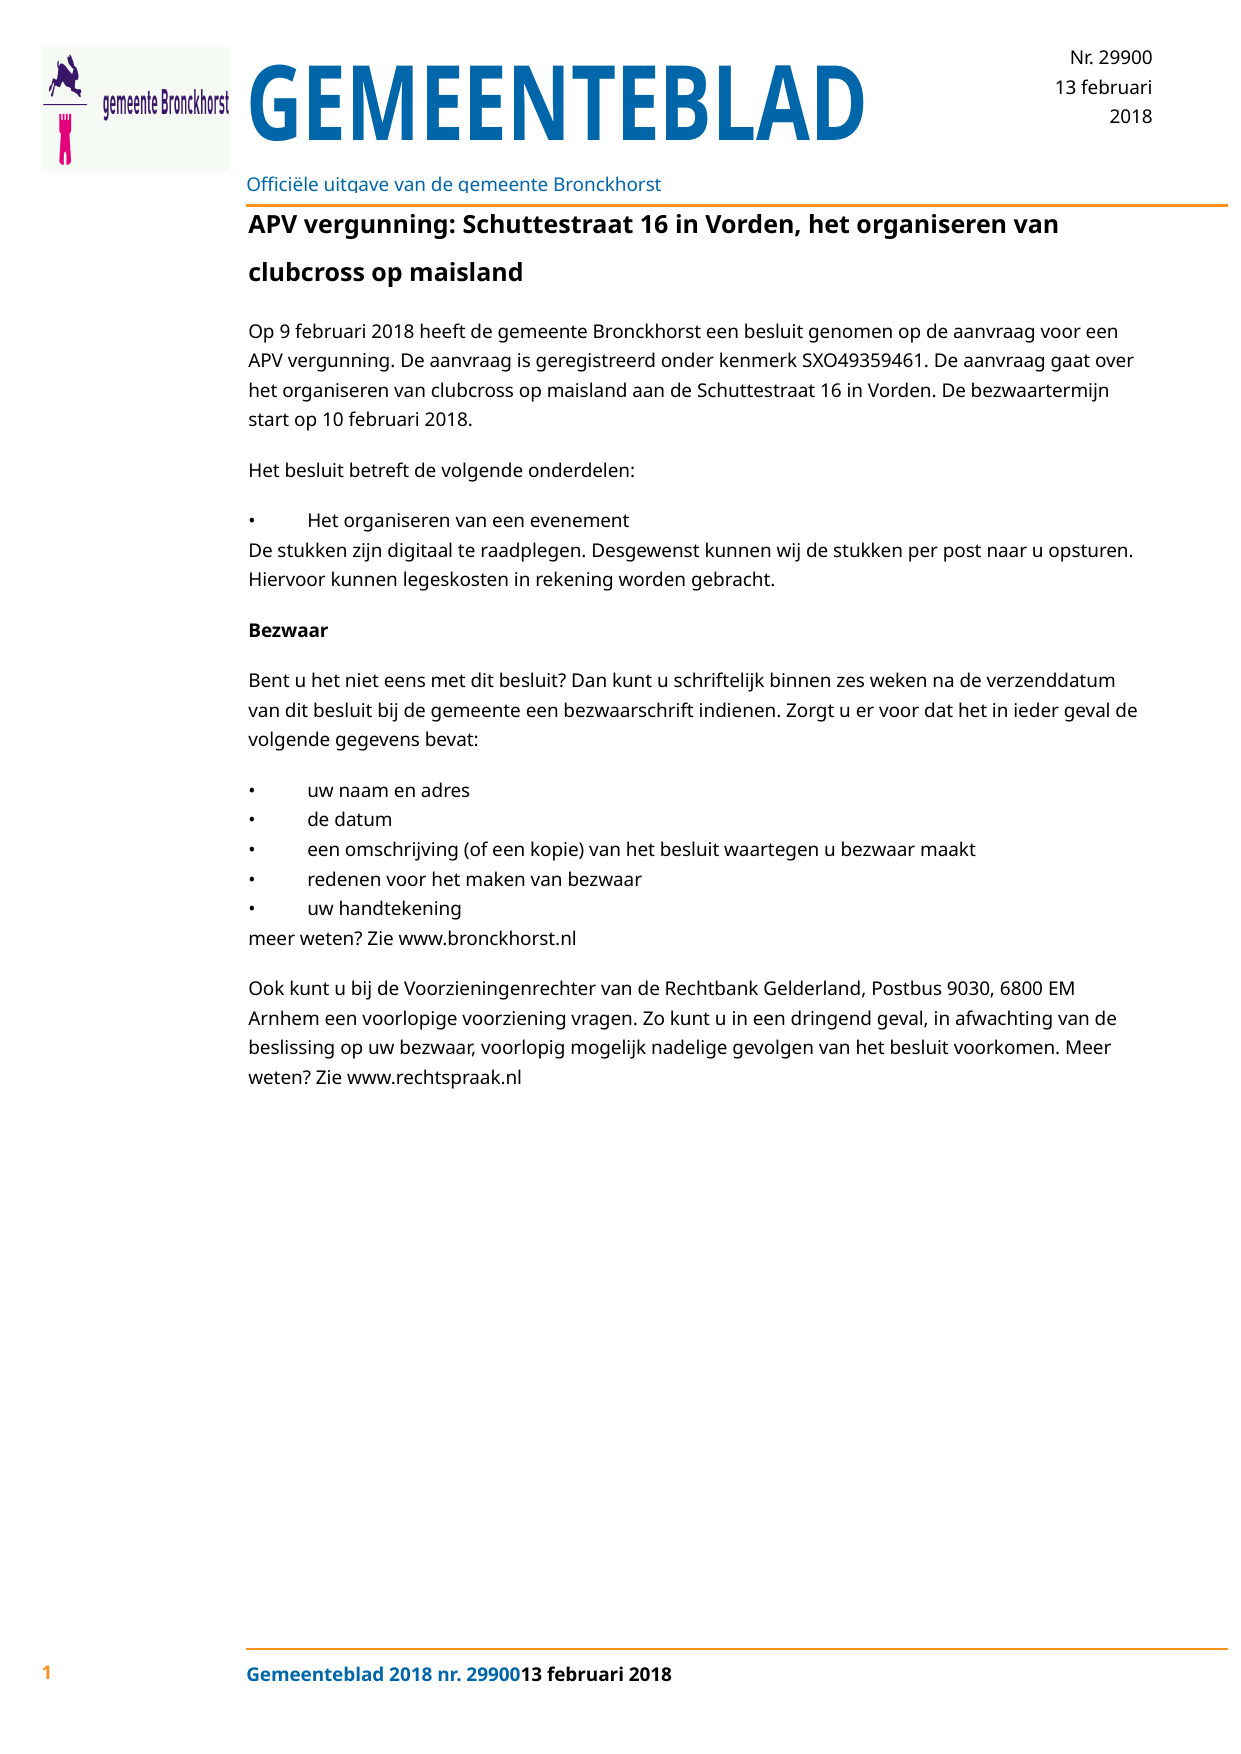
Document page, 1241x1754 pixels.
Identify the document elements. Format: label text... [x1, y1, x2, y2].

text Ook kunt u bij de Voorzieningenrechter van de Rechtbank Gelderland, Postbus 9030, 6800 EM Arnhem een voorlopige voorziening vragen. Zo kunt u in een dringend geval, in afwachting van de beslissing op uw bezwaar, voorlopig mogelijk nadelige gevolgen van het besluit voorkomen. Meer weten? Zie www.rechtspraak.nl [248, 975, 1152, 1090]
list Het organiseren van een evenement [248, 507, 1152, 533]
list redenen voor het maken van bezwaar [248, 866, 1152, 892]
picture [41, 47, 231, 172]
text meer weten? Zie www.bronckhorst.nl [248, 925, 1152, 951]
text Het besluit betreft de volgende onderdelen: [248, 457, 1152, 483]
list de datum [248, 807, 1152, 832]
list uw handtekening [248, 895, 1152, 921]
list uw naam en adres [248, 777, 1152, 803]
text Op 9 februari 2018 heeft de gemeente Bronckhorst een besluit genomen op de aanvraag voor een APV vergunning. De aanvraag is geregistreerd onder kenmerk SXO49359461. De aanvraag gaat over het organiseren van clubcross op maisland aan de Schuttestraat 16 in Vorden. De bezwaartermijn start op 10 februari 2018. [248, 318, 1152, 432]
text Bezwaar [248, 617, 1152, 643]
text Bent u het niet eens met dit besluit? Dan kunt u schriftelijk binnen zes weken na de verzenddatum van dit besluit bij de gemeente een bezwaarschrift indienen. Zorgt u er voor dat het in ieder geval de volgende gegevens bevat: [248, 667, 1152, 752]
list een omschrijving (of een kopie) van het besluit waartegen u bezwaar maakt [248, 836, 1152, 862]
text APV vergunning: Schuttestraat 16 in Vorden, het organiseren van clubcross op maisland [248, 207, 1152, 288]
text De stukken zijn digitaal te raadplegen. Desgewenst kunnen wij de stukken per post naar u opsturen. Hiervoor kunnen legeskosten in rekening worden gebracht. [248, 537, 1152, 592]
